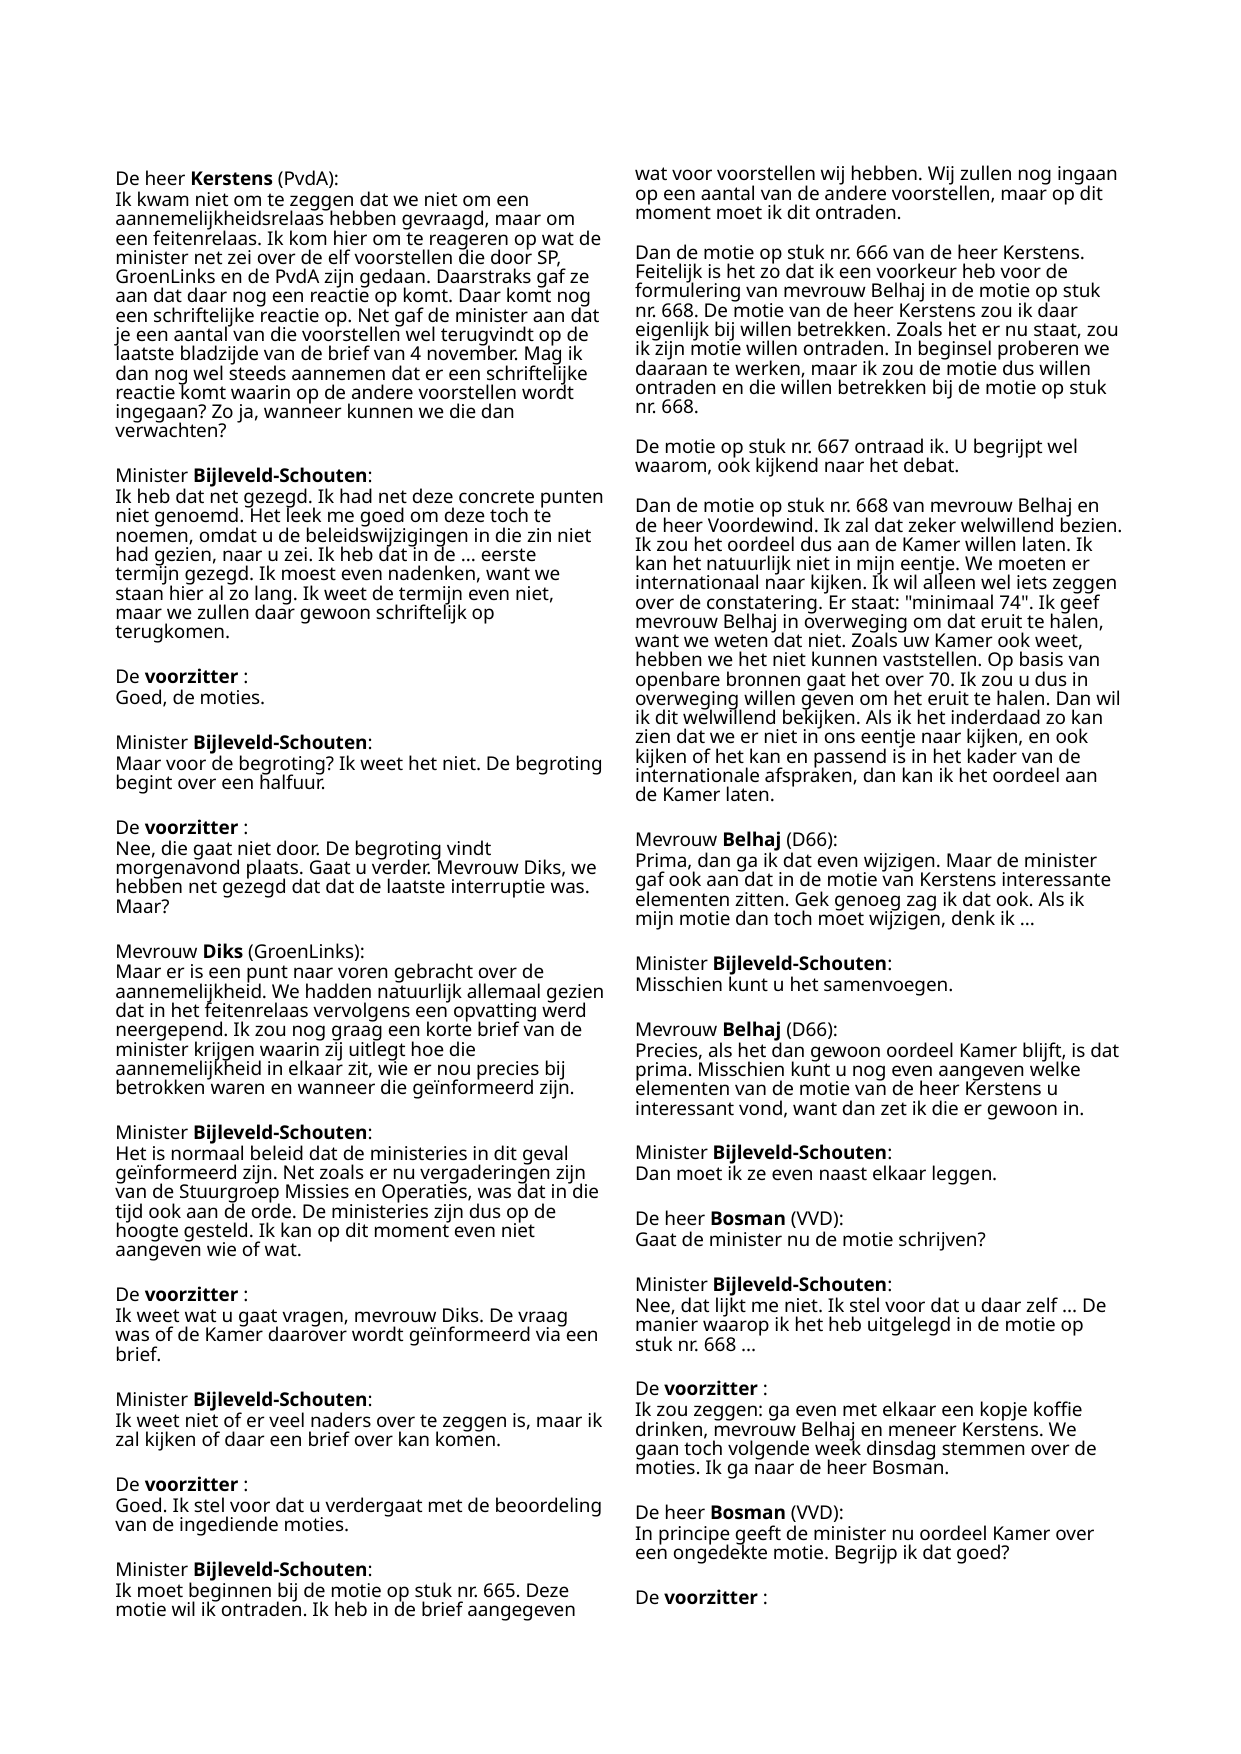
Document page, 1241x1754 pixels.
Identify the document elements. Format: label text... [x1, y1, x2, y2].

text Dan de motie op stuk nr. 668 van mevrouw Belhaj en de heer Voordewind. Ik zal dat zeker welwillend bezien. Ik zou het oordeel dus aan de Kamer willen laten. Ik kan het natuurlijk niet in mijn eentje. We moeten er internationaal naar kijken. Ik wil alleen wel iets zeggen over de constatering. Er staat: "minimaal 74". Ik geef mevrouw Belhaj in overweging om dat eruit te halen, want we weten dat niet. Zoals uw Kamer ook weet, hebben we het niet kunnen vaststellen. Op basis van openbare bronnen gaat het over 70. Ik zou u dus in overweging willen geven om het eruit te halen. Dan wil ik dit welwillend bekijken. Als ik het inderdaad zo kan zien dat we er niet in ons eentje naar kijken, en ook kijken of het kan en passend is in het kader van de internationale afspraken, dan kan ik het oordeel aan de Kamer laten. [635, 497, 1125, 806]
text Gaat de minister nu de motie schrijven? [635, 1231, 1125, 1250]
text De heer Bosman (VVD): [635, 1205, 1125, 1231]
text Nee, die gaat niet door. De begroting vindt morgenavond plaats. Gaat u verder. Mevrouw Diks, we hebben net gezegd dat dat de laatste interruptie was. Maar? [115, 840, 605, 917]
text De voorzitter : [635, 1376, 1125, 1401]
text Precies, als het dan gewoon oordeel Kamer blijft, is dat prima. Misschien kunt u nog even aangeven welke elementen van de motie van de heer Kerstens u interessant vond, want dan zet ik die er gewoon in. [635, 1042, 1125, 1119]
text Minister Bijleveld-Schouten: [115, 1556, 605, 1582]
text Prima, dan ga ik dat even wijzigen. Maar de minister gaf ook aan dat in de motie van Kerstens interessante elementen zitten. Gek genoeg zag ik dat ook. Als ik mijn motie dan toch moet wijzigen, denk ik ... [635, 852, 1125, 929]
text De voorzitter : [115, 1471, 605, 1497]
text Mevrouw Diks (GroenLinks): [115, 938, 605, 963]
text Minister Bijleveld-Schouten: [115, 462, 605, 488]
text De voorzitter : [115, 663, 605, 689]
text Ik weet niet of er veel naders over te zeggen is, maar ik zal kijken of daar een brief over kan komen. [115, 1412, 605, 1450]
text Maar voor de begroting? Ik weet het niet. De begroting begint over een halfuur. [115, 755, 605, 793]
text De heer Bosman (VVD): [635, 1499, 1125, 1525]
text De motie op stuk nr. 667 ontraad ik. U begrijpt wel waarom, ook kijkend naar het debat. [635, 438, 1125, 477]
text Minister Bijleveld-Schouten: [115, 1119, 605, 1145]
text Goed, de moties. [115, 689, 605, 708]
text Het is normaal beleid dat de ministeries in dit geval geïnformeerd zijn. Net zoals er nu vergaderingen zijn van de Stuurgroep Missies en Operaties, was dat in die tijd ook aan de orde. De ministeries zijn dus op de hoogte gesteld. Ik kan op dit moment even niet aangeven wie of wat. [115, 1145, 605, 1261]
text Ik zou zeggen: ga even met elkaar een kopje koffie drinken, mevrouw Belhaj en meneer Kerstens. We gaan toch volgende week dinsdag stemmen over de moties. Ik ga naar de heer Bosman. [635, 1401, 1125, 1478]
text Minister Bijleveld-Schouten: [635, 1139, 1125, 1165]
text Minister Bijleveld-Schouten: [115, 1386, 605, 1412]
text De heer Kerstens (PvdA): [115, 165, 605, 191]
text wat voor voorstellen wij hebben. Wij zullen nog ingaan op een aantal van de andere voorstellen, maar op dit moment moet ik dit ontraden. [635, 165, 1125, 223]
text Ik heb dat net gezegd. Ik had net deze concrete punten niet genoemd. Het leek me goed om deze toch te noemen, omdat u de beleidswijzigingen in die zin niet had gezien, naar u zei. Ik heb dat in de ... eerste termijn gezegd. Ik moest even nadenken, want we staan hier al zo lang. Ik weet de termijn even niet, maar we zullen daar gewoon schriftelijk op terugkomen. [115, 488, 605, 642]
text De voorzitter : [635, 1584, 1125, 1610]
text Ik kwam niet om te zeggen dat we niet om een aannemelijkheidsrelaas hebben gevraagd, maar om een feitenrelaas. Ik kom hier om te reageren op wat de minister net zei over de elf voorstellen die door SP, GroenLinks en de PvdA zijn gedaan. Daarstraks gaf ze aan dat daar nog een reactie op komt. Daar komt nog een schriftelijke reactie op. Net gaf de minister aan dat je een aantal van die voorstellen wel terugvindt op de laatste bladzijde van de brief van 4 november. Mag ik dan nog wel steeds aannemen dat er een schriftelijke reactie komt waarin op de andere voorstellen wordt ingegaan? Zo ja, wanneer kunnen we die dan verwachten? [115, 191, 605, 442]
text Nee, dat lijkt me niet. Ik stel voor dat u daar zelf ... De manier waarop ik het heb uitgelegd in de motie op stuk nr. 668 ... [635, 1297, 1125, 1355]
text De voorzitter : [115, 814, 605, 840]
text Ik moet beginnen bij de motie op stuk nr. 665. Deze motie wil ik ontraden. Ik heb in de brief aangegeven [115, 1582, 605, 1620]
text Ik weet wat u gaat vragen, mevrouw Diks. De vraag was of de Kamer daarover wordt geïnformeerd via een brief. [115, 1307, 605, 1365]
text Minister Bijleveld-Schouten: [635, 1271, 1125, 1297]
text Maar er is een punt naar voren gebracht over de aannemelijkheid. We hadden natuurlijk allemaal gezien dat in het feitenrelaas vervolgens een opvatting werd neergepend. Ik zou nog graag een korte brief van de minister krijgen waarin zij uitlegt hoe die aannemelijkheid in elkaar zit, wie er nou precies bij betrokken waren en wanneer die geïnformeerd zijn. [115, 963, 605, 1098]
text In principe geeft de minister nu oordeel Kamer over een ongedekte motie. Begrijp ik dat goed? [635, 1525, 1125, 1563]
text Mevrouw Belhaj (D66): [635, 826, 1125, 852]
text Misschien kunt u het samenvoegen. [635, 976, 1125, 995]
text Minister Bijleveld-Schouten: [635, 950, 1125, 976]
text De voorzitter : [115, 1281, 605, 1307]
text Goed. Ik stel voor dat u verdergaat met de beoordeling van de ingediende moties. [115, 1497, 605, 1535]
text Mevrouw Belhaj (D66): [635, 1016, 1125, 1042]
text Dan moet ik ze even naast elkaar leggen. [635, 1165, 1125, 1184]
text Minister Bijleveld-Schouten: [115, 729, 605, 755]
text Dan de motie op stuk nr. 666 van de heer Kerstens. Feitelijk is het zo dat ik een voorkeur heb voor de formulering van mevrouw Belhaj in de motie op stuk nr. 668. De motie van de heer Kerstens zou ik daar eigenlijk bij willen betrekken. Zoals het er nu staat, zou ik zijn motie willen ontraden. In beginsel proberen we daaraan te werken, maar ik zou de motie dus willen ontraden en die willen betrekken bij de motie op stuk nr. 668. [635, 244, 1125, 417]
